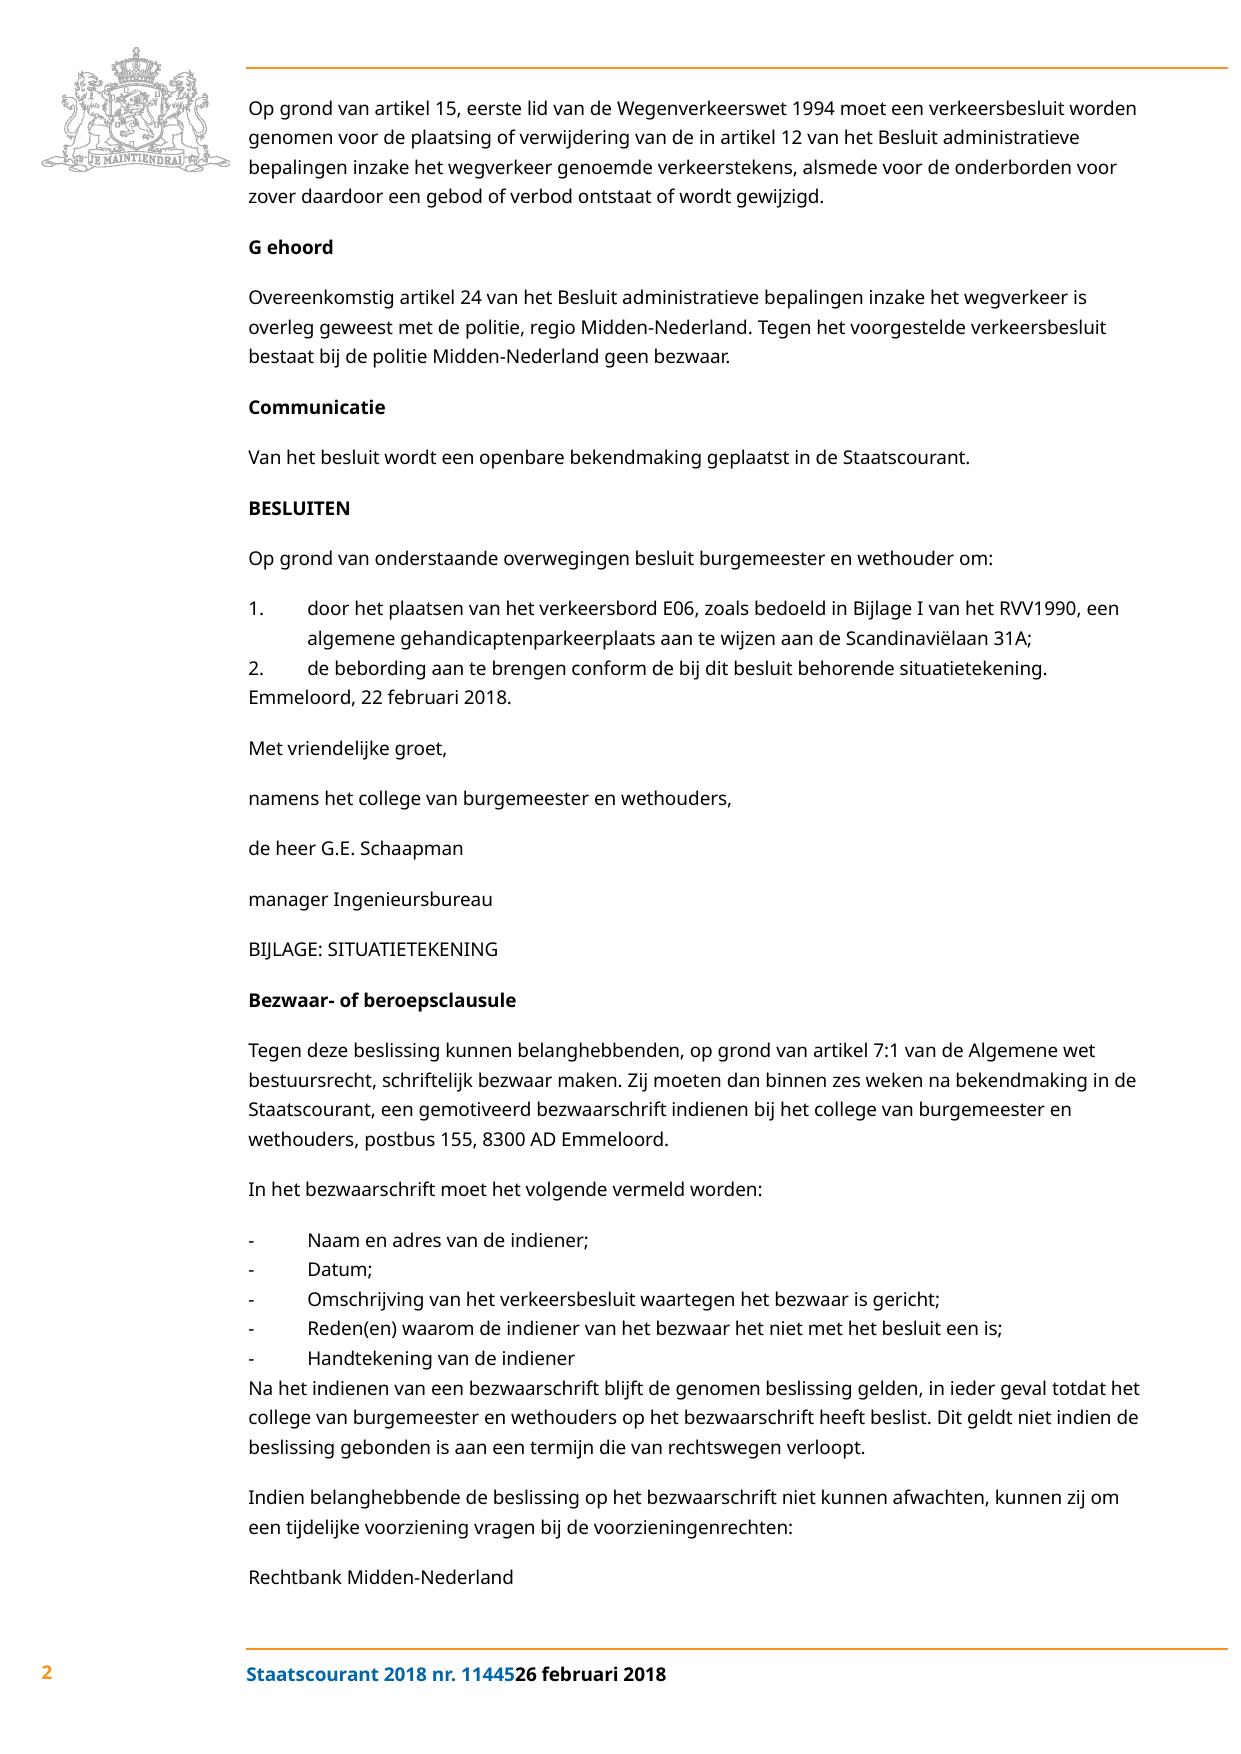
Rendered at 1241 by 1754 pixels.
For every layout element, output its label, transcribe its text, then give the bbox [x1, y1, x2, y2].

text Indien belanghebbende de beslissing op het bezwaarschrift niet kunnen afwachten, kunnen zij om een tijdelijke voorziening vragen bij de voorzieningenrechten: [248, 1484, 1152, 1540]
text In het bezwaarschrift moet het volgende vermeld worden: [248, 1176, 1152, 1202]
list Handtekening van de indiener [248, 1345, 1152, 1371]
picture [41, 47, 231, 172]
text Tegen deze beslissing kunnen belanghebbenden, op grond van artikel 7:1 van de Algemene wet bestuursrecht, schriftelijk bezwaar maken. Zij moeten dan binnen zes weken na bekendmaking in de Staatscourant, een gemotiveerd bezwaarschrift indienen bij het college van burgemeester en wethouders, postbus 155, 8300 AD Emmeloord. [248, 1037, 1152, 1152]
text Overeenkomstig artikel 24 van het Besluit administratieve bepalingen inzake het wegverkeer is overleg geweest met de politie, regio Midden-Nederland. Tegen het voorgestelde verkeersbesluit bestaat bij de politie Midden-Nederland geen bezwaar. [248, 284, 1152, 369]
list Naam en adres van de indiener; [248, 1227, 1152, 1253]
list de bebording aan te brengen conform de bij dit besluit behorende situatietekening. [248, 655, 1152, 681]
text de heer G.E. Schaapman [248, 836, 1152, 861]
text Met vriendelijke groet, [248, 735, 1152, 761]
text Emmeloord, 22 februari 2018. [248, 684, 1152, 710]
text Op grond van onderstaande overwegingen besluit burgemeester en wethouder om: [248, 545, 1152, 571]
text Bezwaar- of beroepsclausule [248, 987, 1152, 1013]
text BIJLAGE: SITUATIETEKENING [248, 936, 1152, 962]
list Omschrijving van het verkeersbesluit waartegen het bezwaar is gericht; [248, 1286, 1152, 1312]
text BESLUITEN [248, 495, 1152, 521]
list Reden(en) waarom de indiener van het bezwaar het niet met het besluit een is; [248, 1316, 1152, 1341]
text G ehoord [248, 234, 1152, 260]
text namens het college van burgemeester en wethouders, [248, 785, 1152, 811]
text Communicatie [248, 394, 1152, 420]
list door het plaatsen van het verkeersbord E06, zoals bedoeld in Bijlage I van het RVV1990, een algemene gehandicaptenparkeerplaats aan te wijzen aan de Scandinaviëlaan 31A; [248, 596, 1152, 651]
text manager Ingenieursbureau [248, 886, 1152, 912]
list Datum; [248, 1256, 1152, 1282]
text Rechtbank Midden-Nederland [248, 1564, 1152, 1590]
text Van het besluit wordt een openbare bekendmaking geplaatst in de Staatscourant. [248, 444, 1152, 470]
text Na het indienen van een bezwaarschrift blijft de genomen beslissing gelden, in ieder geval totdat het college van burgemeester en wethouders op het bezwaarschrift heeft beslist. Dit geldt niet indien de beslissing gebonden is aan een termijn die van rechtswegen verloopt. [248, 1375, 1152, 1460]
text Op grond van artikel 15, eerste lid van de Wegenverkeerswet 1994 moet een verkeersbesluit worden genomen voor de plaatsing of verwijdering van de in artikel 12 van het Besluit administratieve bepalingen inzake het wegverkeer genoemde verkeerstekens, alsmede voor de onderborden voor zover daardoor een gebod of verbod ontstaat of wordt gewijzigd. [248, 95, 1152, 209]
